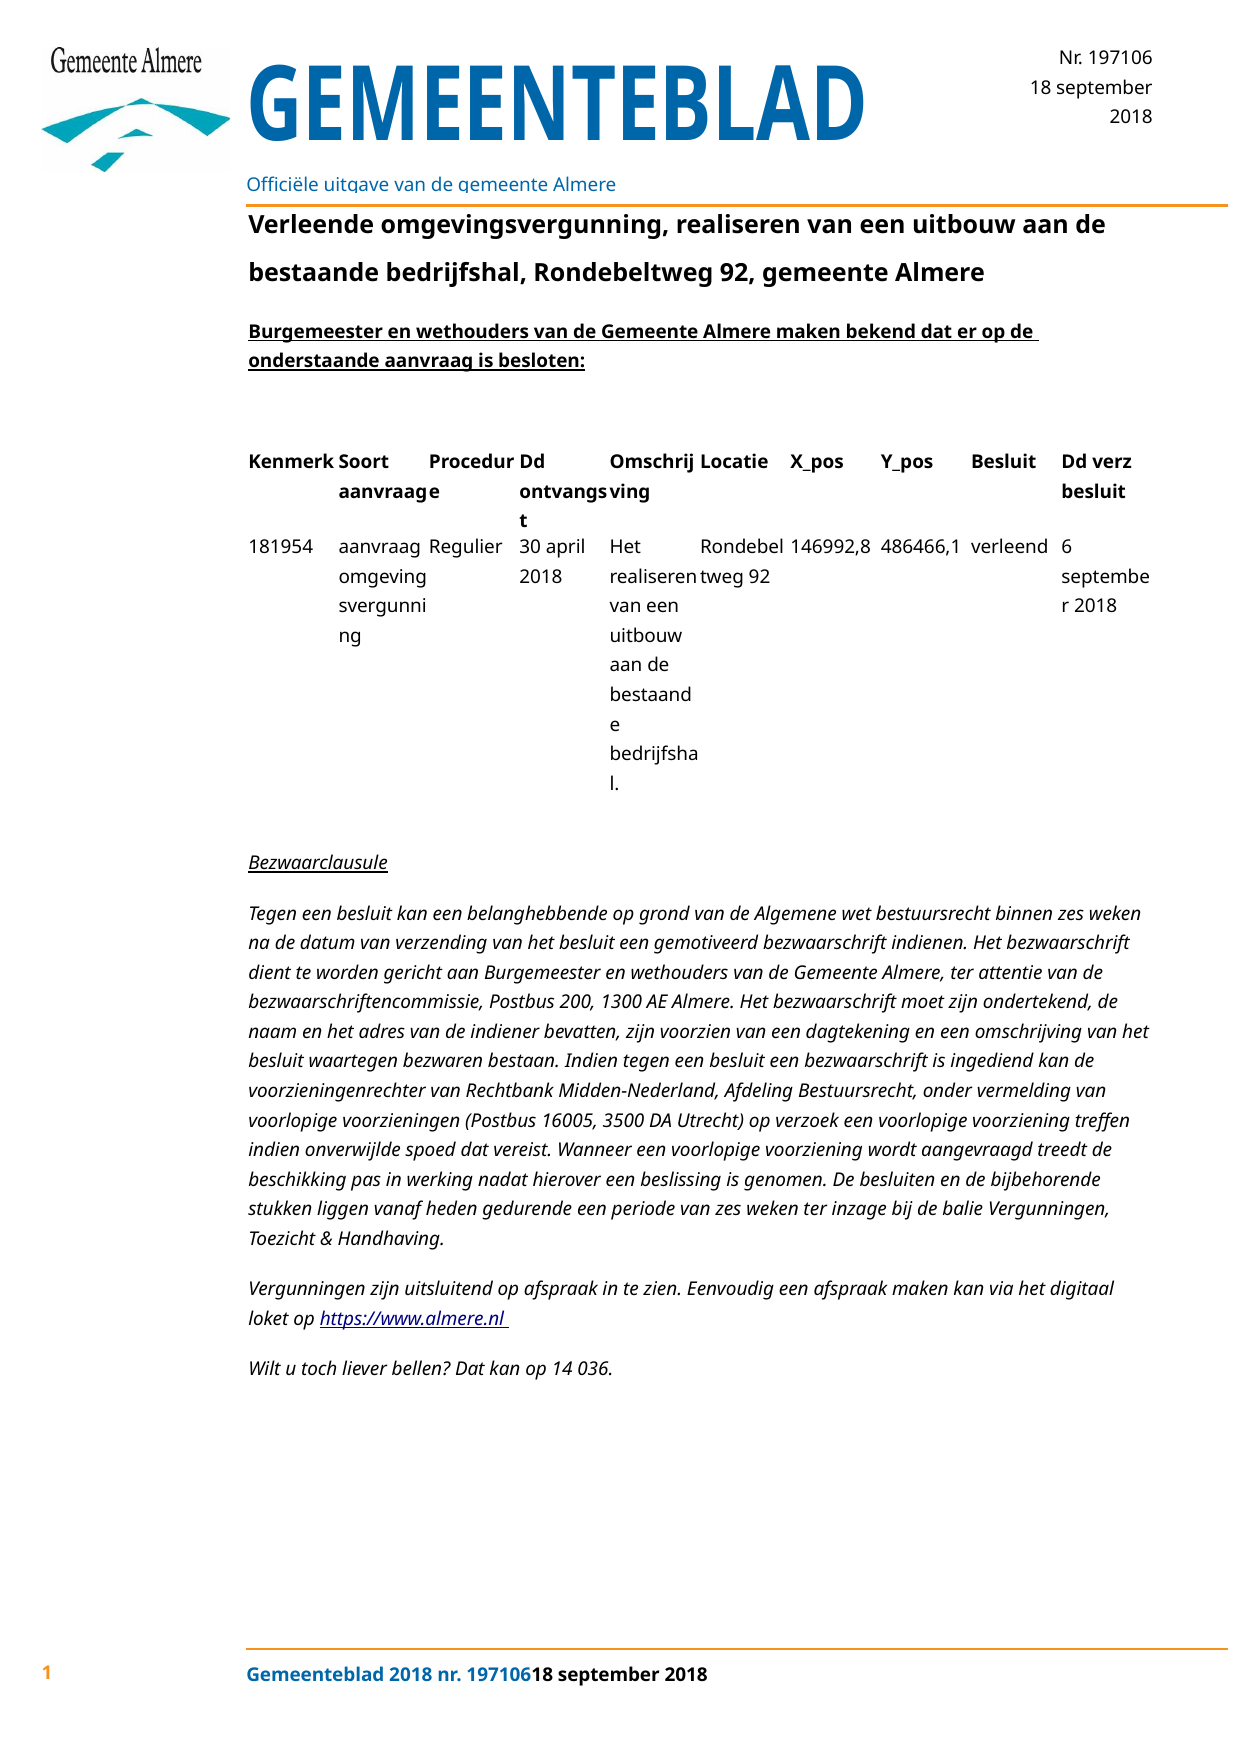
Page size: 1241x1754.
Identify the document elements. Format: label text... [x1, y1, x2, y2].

table_header Dd ontvangst [519, 449, 609, 533]
table_header Locatie [700, 449, 790, 533]
text Bezwaarclausule [248, 849, 1152, 875]
table_header Soort aanvraag [338, 449, 429, 533]
table_header Kenmerk [248, 449, 338, 533]
table_header Y_pos [881, 449, 971, 533]
table_cell 6 september 2018 [1061, 533, 1152, 796]
table_cell Rondebeltweg 92 [700, 533, 790, 796]
table_cell verleend [971, 533, 1061, 796]
table_cell 146992,8 [790, 533, 881, 796]
text Wilt u toch liever bellen? Dat kan op 14 036. [248, 1356, 1152, 1381]
table_header Omschrijving [609, 449, 700, 533]
text Verleende omgevingsvergunning, realiseren van een uitbouw aan de bestaande bedrijfshal, Rondebeltweg 92, gemeente Almere [248, 207, 1152, 288]
table_cell 181954 [248, 533, 338, 796]
table_cell 30 april 2018 [519, 533, 609, 796]
picture [41, 47, 231, 172]
table_header X_pos [790, 449, 881, 533]
table_header Procedure [429, 449, 519, 533]
text Burgemeester en wethouders van de Gemeente Almere maken bekend dat er op de onderstaande aanvraag is besloten: [248, 318, 1152, 373]
table_cell Regulier [429, 533, 519, 796]
table_cell Het realiseren van een uitbouw aan de bestaande bedrijfshal. [609, 533, 700, 796]
table_cell aanvraag omgevingsvergunning [338, 533, 429, 796]
table_cell 486466,1 [881, 533, 971, 796]
text Vergunningen zijn uitsluitend op afspraak in te zien. Eenvoudig een afspraak maken kan via het digitaal loket op https://www.almere.nl [248, 1276, 1152, 1331]
table_header Besluit [971, 449, 1061, 533]
table_header Dd verz besluit [1061, 449, 1152, 533]
text Tegen een besluit kan een belanghebbende op grond van de Algemene wet bestuursrecht binnen zes weken na de datum van verzending van het besluit een gemotiveerd bezwaarschrift indienen. Het bezwaarschrift dient te worden gericht aan Burgemeester en wethouders van de Gemeente Almere, ter attentie van de bezwaarschriftencommissie, Postbus 200, 1300 AE Almere. Het bezwaarschrift moet zijn ondertekend, de naam en het adres van de indiener bevatten, zijn voorzien van een dagtekening en een omschrijving van het besluit waartegen bezwaren bestaan. Indien tegen een besluit een bezwaarschrift is ingediend kan de voorzieningenrechter van Rechtbank Midden-Nederland, Afdeling Bestuursrecht, onder vermelding van voorlopige voorzieningen (Postbus 16005, 3500 DA Utrecht) op verzoek een voorlopige voorziening treffen indien onverwijlde spoed dat vereist. Wanneer een voorlopige voorziening wordt aangevraagd treedt de beschikking pas in werking nadat hierover een beslissing is genomen. De besluiten en de bijbehorende stukken liggen vanaf heden gedurende een periode van zes weken ter inzage bij de balie Vergunningen, Toezicht & Handhaving. [248, 900, 1152, 1251]
